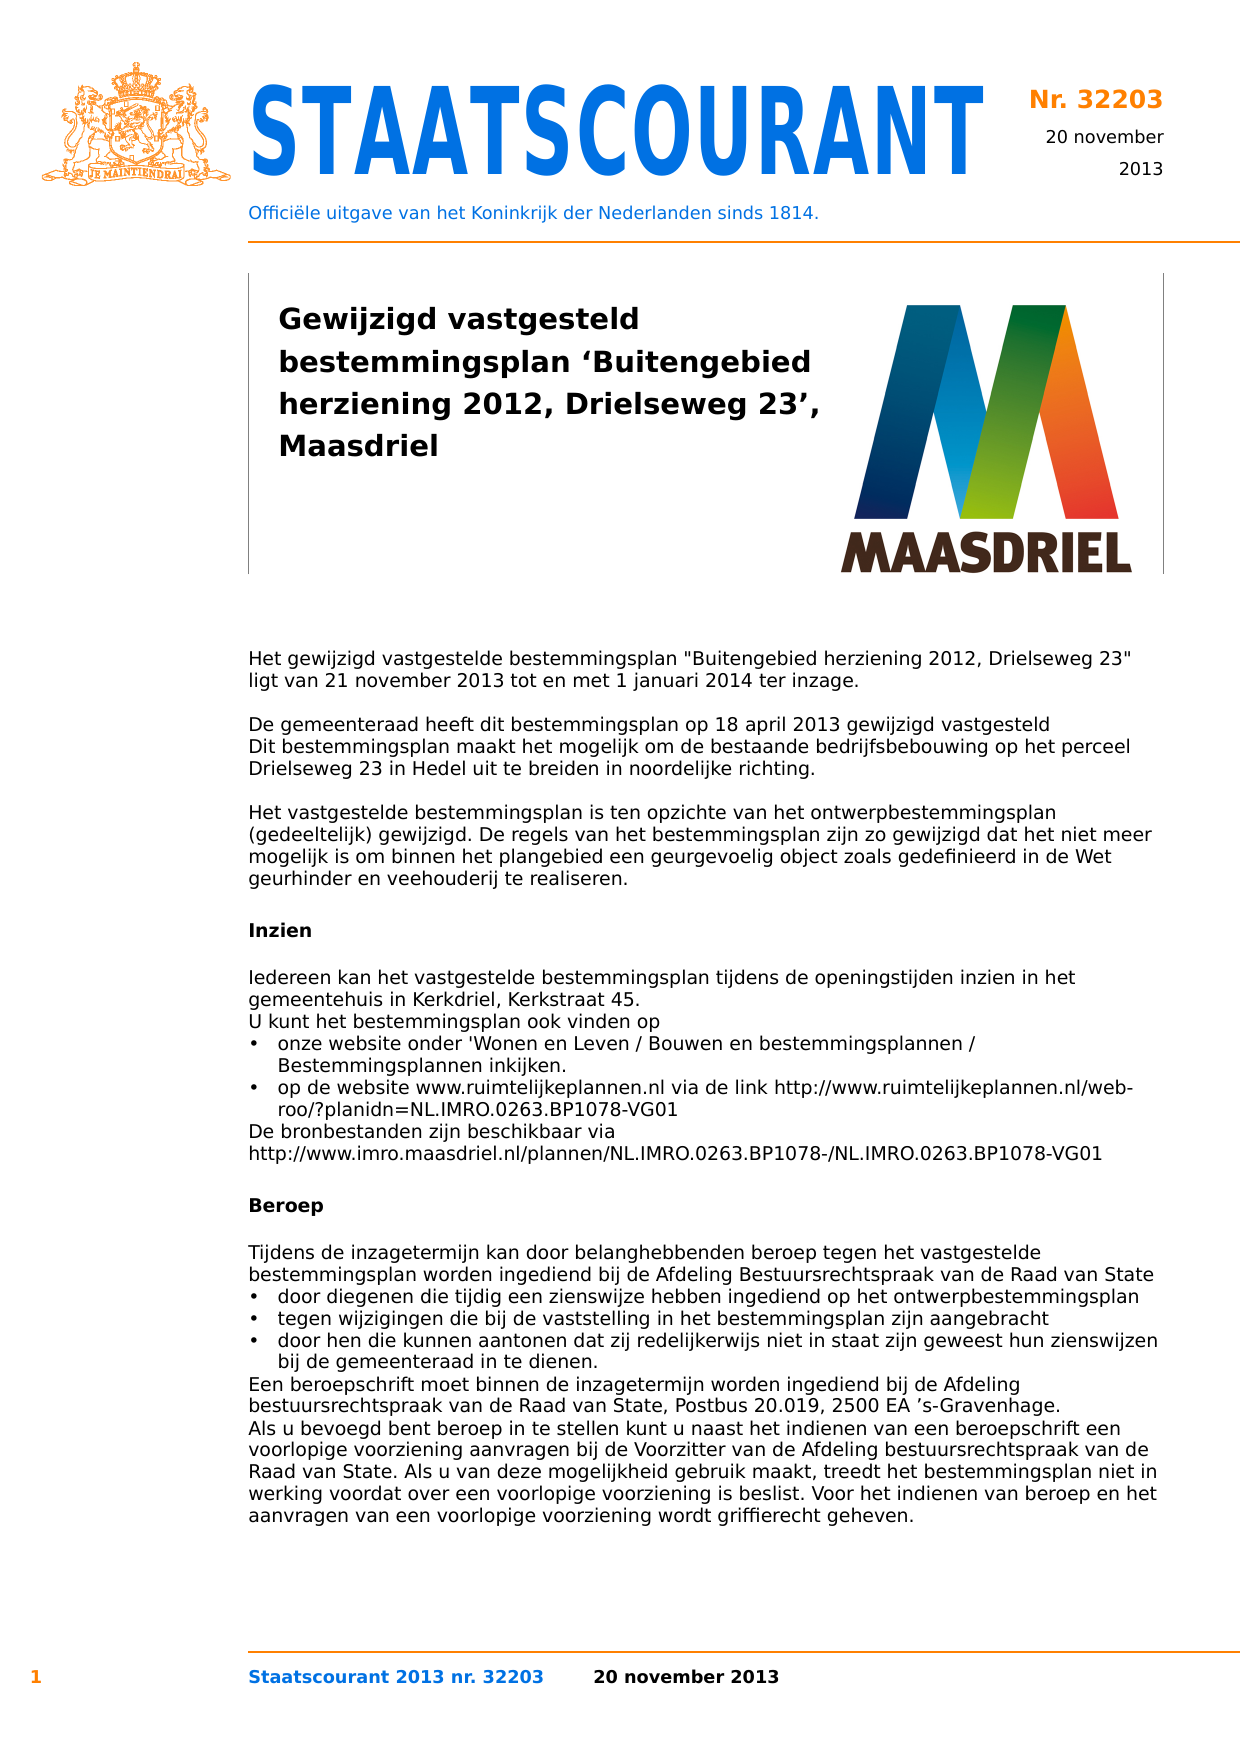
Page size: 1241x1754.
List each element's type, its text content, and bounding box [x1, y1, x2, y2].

text • tegen wijzigingen die bij de vaststelling in het bestemmingsplan zijn aangebracht [248, 1307, 1163, 1329]
picture [838, 302, 1134, 575]
picture [41, 62, 231, 186]
text Het gewijzigd vastgestelde bestemmingsplan "Buitengebied herziening 2012, Drielseweg 23" ligt van 21 november 2013 tot en met 1 januari 2014 ter inzage. [248, 648, 1163, 692]
text U kunt het bestemmingsplan ook vinden op [248, 1011, 1163, 1033]
table_cell Officiële uitgave van het Koninkrijk der Nederlanden sinds 1814. [248, 203, 1240, 241]
text Iedereen kan het vastgestelde bestemmingsplan tijdens de openingstijden inzien in het gemeentehuis in Kerkdriel, Kerkstraat 45. [248, 967, 1163, 1011]
text • door hen die kunnen aantonen dat zij redelijkerwijs niet in staat zijn geweest hun zienswijzen bij de gemeenteraad in te dienen. [248, 1329, 1163, 1373]
text Dit bestemmingsplan maakt het mogelijk om de bestaande bedrijfsbebouwing op het perceel Drielseweg 23 in Hedel uit te breiden in noordelijke richting. [248, 736, 1163, 780]
table_header Nr. 32203 [998, 62, 1240, 121]
table_cell 20 november [998, 121, 1240, 153]
subtitle Gewijzigd vastgesteld bestemmingsplan ‘Buitengebied herziening 2012, Drielseweg 23’, Maasdriel [249, 273, 1163, 574]
text • onze website onder 'Wonen en Leven / Bouwen en bestemmingsplannen / Bestemmingsplannen inkijken. [248, 1033, 1163, 1077]
text • op de website www.ruimtelijkeplannen.nl via de link http://www.ruimtelijkeplannen.nl/web-roo/?planidn=NL.IMRO.0263.BP1078-VG01 [248, 1077, 1163, 1121]
subtitle Inzien [248, 920, 1163, 942]
text Als u bevoegd bent beroep in te stellen kunt u naast het indienen van een beroepschrift een voorlopige voorziening aanvragen bij de Voorzitter van de Afdeling bestuursrechtspraak van de Raad van State. Als u van deze mogelijkheid gebruik maakt, treedt het bestemmingsplan niet in werking voordat over een voorlopige voorziening is beslist. Voor het indienen van beroep en het aanvragen van een voorlopige voorziening wordt griffierecht geheven. [248, 1417, 1163, 1527]
subtitle Beroep [248, 1194, 1163, 1217]
table_header STAATSCOURANT [248, 62, 998, 203]
table_header [25, 62, 248, 241]
text Het vastgestelde bestemmingsplan is ten opzichte van het ontwerpbestemmingsplan (gedeeltelijk) gewijzigd. De regels van het bestemmingsplan zijn zo gewijzigd dat het niet meer mogelijk is om binnen het plangebied een geurgevoelig object zoals gedefinieerd in de Wet geurhinder en veehouderij te realiseren. [248, 802, 1163, 890]
table_cell 2013 [998, 153, 1240, 203]
text De bronbestanden zijn beschikbaar via http://www.imro.maasdriel.nl/plannen/NL.IMRO.0263.BP1078-/NL.IMRO.0263.BP1078-VG01 [248, 1121, 1163, 1164]
text De gemeenteraad heeft dit bestemmingsplan op 18 april 2013 gewijzigd vastgesteld [248, 714, 1163, 736]
text • door diegenen die tijdig een zienswijze hebben ingediend op het ontwerpbestemmingsplan [248, 1286, 1163, 1307]
text Een beroepschrift moet binnen de inzagetermijn worden ingediend bij de Afdeling bestuursrechtspraak van de Raad van State, Postbus 20.019, 2500 EA ’s-Gravenhage. [248, 1373, 1163, 1417]
text Tijdens de inzagetermijn kan door belanghebbenden beroep tegen het vastgestelde bestemmingsplan worden ingediend bij de Afdeling Bestuursrechtspraak van de Raad van State [248, 1242, 1163, 1286]
